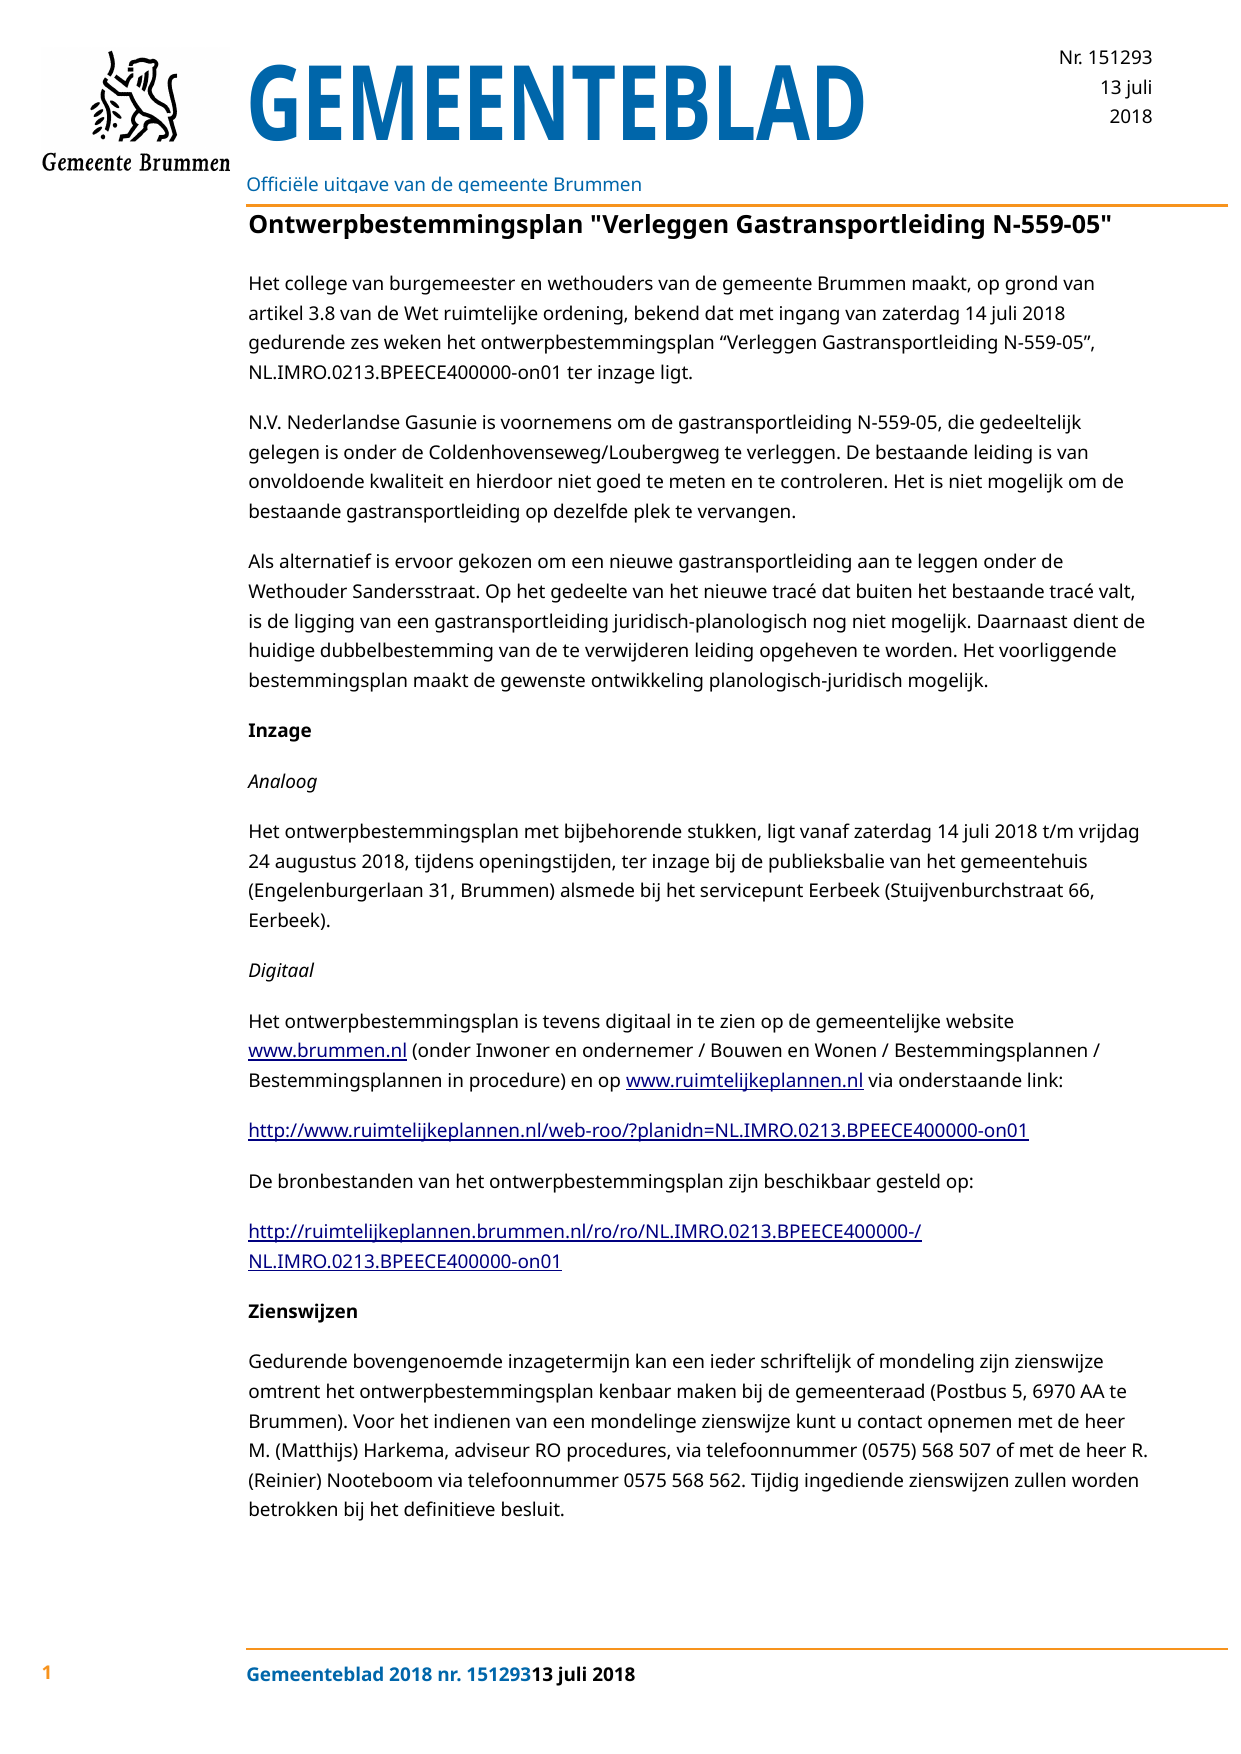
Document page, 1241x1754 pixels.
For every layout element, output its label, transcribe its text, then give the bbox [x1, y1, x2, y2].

text Het ontwerpbestemmingsplan is tevens digitaal in te zien op de gemeentelijke website www.brummen.nl (onder Inwoner en ondernemer / Bouwen en Wonen / Bestemmingsplannen / Bestemmingsplannen in procedure) en op www.ruimtelijkeplannen.nl via onderstaande link: [248, 1008, 1152, 1093]
text Het ontwerpbestemmingsplan met bijbehorende stukken, ligt vanaf zaterdag 14 juli 2018 t/m vrijdag 24 augustus 2018, tijdens openingstijden, ter inzage bij de publieksbalie van het gemeentehuis (Engelenburgerlaan 31, Brummen) alsmede bij het servicepunt Eerbeek (Stuijvenburchstraat 66, Eerbeek). [248, 818, 1152, 933]
text Ontwerpbestemmingsplan "Verleggen Gastransportleiding N-559-05" [248, 207, 1152, 241]
text Zienswijzen [248, 1298, 1152, 1324]
text Digitaal [248, 957, 1152, 983]
text Analoog [248, 768, 1152, 793]
text Als alternatief is ervoor gekozen om een nieuwe gastransportleiding aan te leggen onder de Wethouder Sandersstraat. Op het gedeelte van het nieuwe tracé dat buiten het bestaande tracé valt, is de ligging van een gastransportleiding juridisch-planologisch nog niet mogelijk. Daarnaast dient de huidige dubbelbestemming van de te verwijderen leiding opgeheven te worden. Het voorliggende bestemmingsplan maakt de gewenste ontwikkeling planologisch-juridisch mogelijk. [248, 549, 1152, 693]
text Gedurende bovengenoemde inzagetermijn kan een ieder schriftelijk of mondeling zijn zienswijze omtrent het ontwerpbestemmingsplan kenbaar maken bij de gemeenteraad (Postbus 5, 6970 AA te Brummen). Voor het indienen van een mondelinge zienswijze kunt u contact opnemen met de heer M. (Matthijs) Harkema, adviseur RO procedures, via telefoonnummer (0575) 568 507 of met de heer R. (Reinier) Nooteboom via telefoonnummer 0575 568 562. Tijdig ingediende zienswijzen zullen worden betrokken bij het definitieve besluit. [248, 1349, 1152, 1522]
text http://ruimtelijkeplannen.brummen.nl/ro/ro/NL.IMRO.0213.BPEECE400000-/NL.IMRO.0213.BPEECE400000-on01 [248, 1218, 1152, 1273]
text http://www.ruimtelijkeplannen.nl/web-roo/?planidn=NL.IMRO.0213.BPEECE400000-on01 [248, 1117, 1152, 1143]
text De bronbestanden van het ontwerpbestemmingsplan zijn beschikbaar gesteld op: [248, 1168, 1152, 1193]
picture [41, 47, 231, 172]
text Inzage [248, 717, 1152, 743]
text Het college van burgemeester en wethouders van de gemeente Brummen maakt, op grond van artikel 3.8 van de Wet ruimtelijke ordening, bekend dat met ingang van zaterdag 14 juli 2018 gedurende zes weken het ontwerpbestemmingsplan “Verleggen Gastransportleiding N-559-05”, NL.IMRO.0213.BPEECE400000-on01 ter inzage ligt. [248, 270, 1152, 385]
text N.V. Nederlandse Gasunie is voornemens om de gastransportleiding N-559-05, die gedeeltelijk gelegen is onder de Coldenhovenseweg/Loubergweg te verleggen. De bestaande leiding is van onvoldoende kwaliteit en hierdoor niet goed te meten en te controleren. Het is niet mogelijk om de bestaande gastransportleiding op dezelfde plek te vervangen. [248, 409, 1152, 524]
